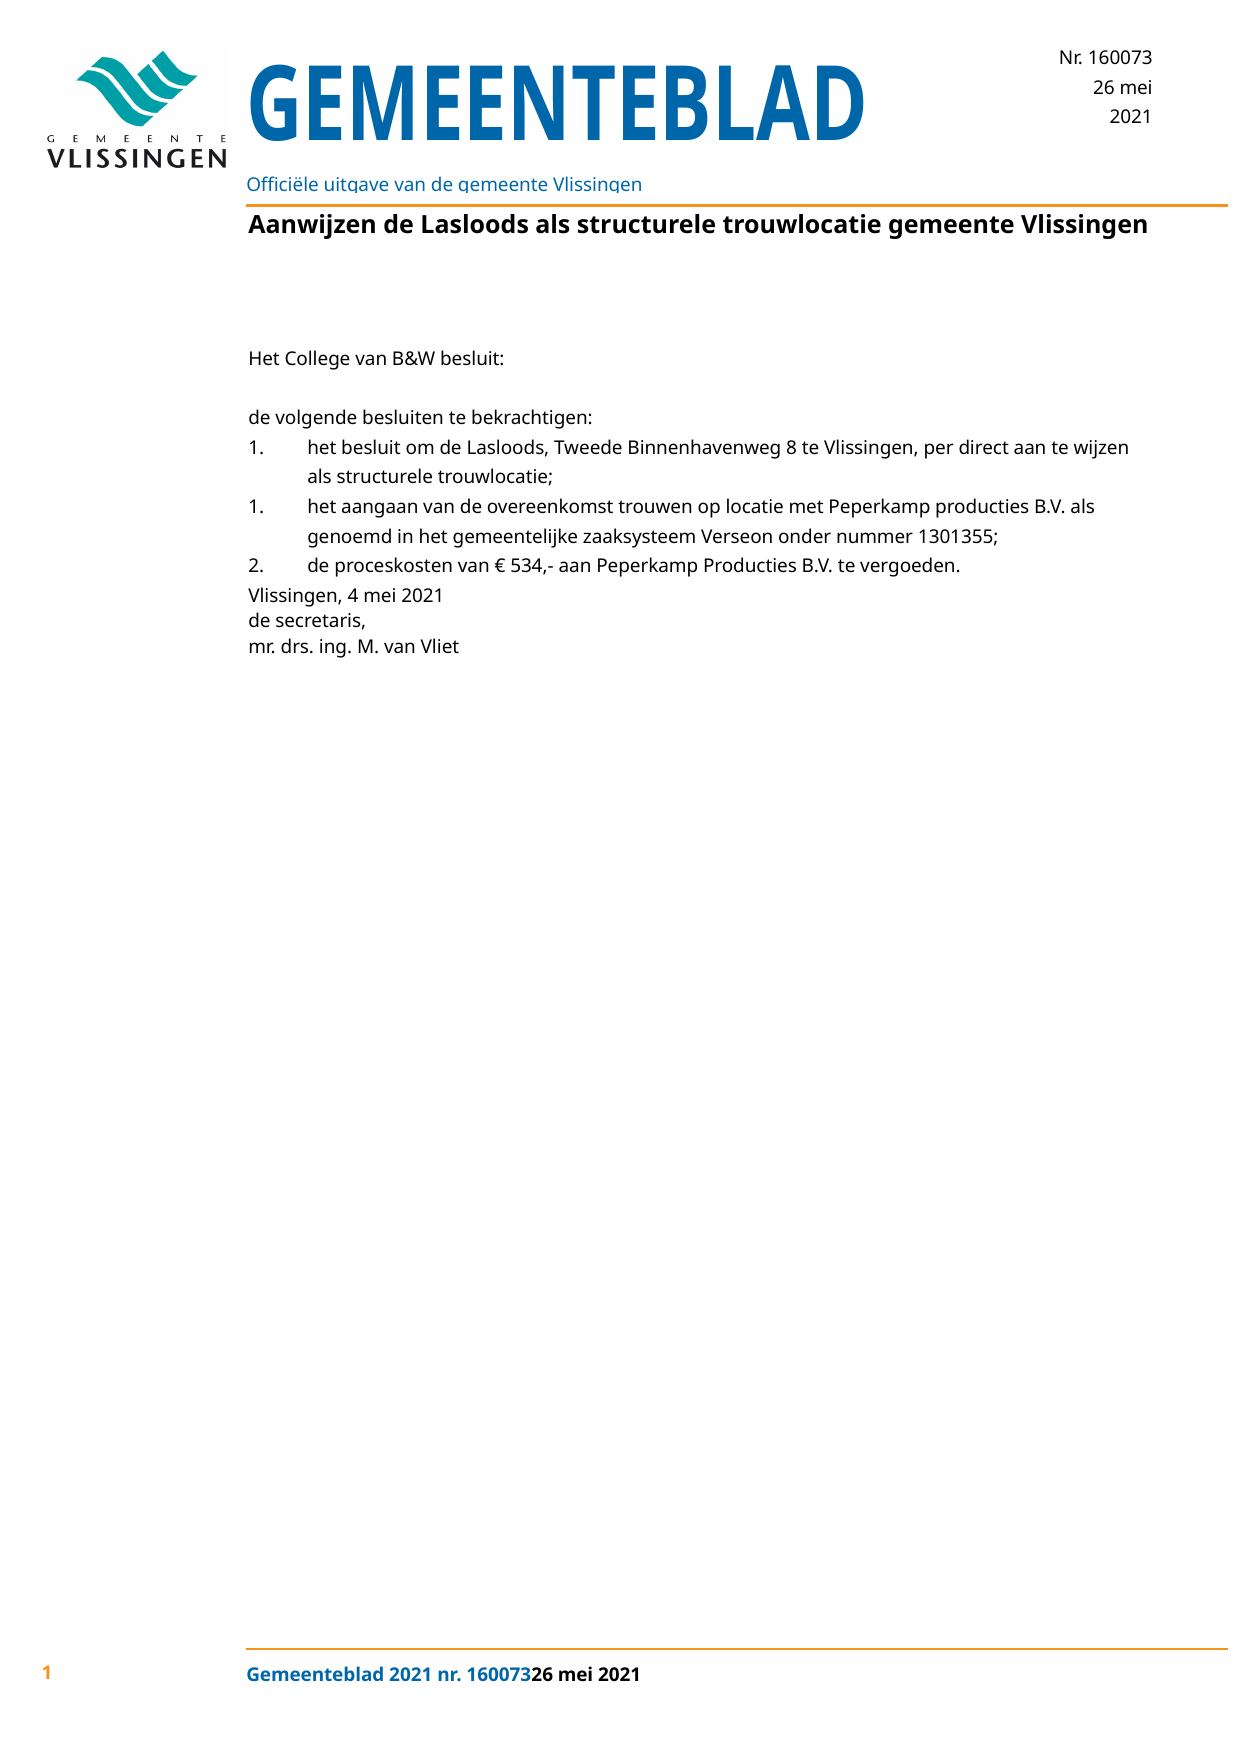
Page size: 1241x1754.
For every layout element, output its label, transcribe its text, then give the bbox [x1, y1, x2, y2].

text mr. drs. ing. M. van Vliet [248, 633, 1152, 659]
list de proceskosten van € 534,- aan Peperkamp Producties B.V. te vergoeden. [248, 552, 1152, 578]
list het aangaan van de overeenkomst trouwen op locatie met Peperkamp producties B.V. als genoemd in het gemeentelijke zaaksysteem Verseon onder nummer 1301355; [248, 493, 1152, 548]
text de secretaris, [248, 608, 1152, 633]
text Het College van B&W besluit: [248, 345, 1152, 371]
text Aanwijzen de Lasloods als structurele trouwlocatie gemeente Vlissingen [248, 207, 1152, 241]
text Vlissingen, 4 mei 2021 [248, 582, 1152, 608]
text de volgende besluiten te bekrachtigen: [248, 404, 1152, 430]
list het besluit om de Lasloods, Tweede Binnenhavenweg 8 te Vlissingen, per direct aan te wijzen als structurele trouwlocatie; [248, 434, 1152, 489]
picture [41, 47, 231, 172]
